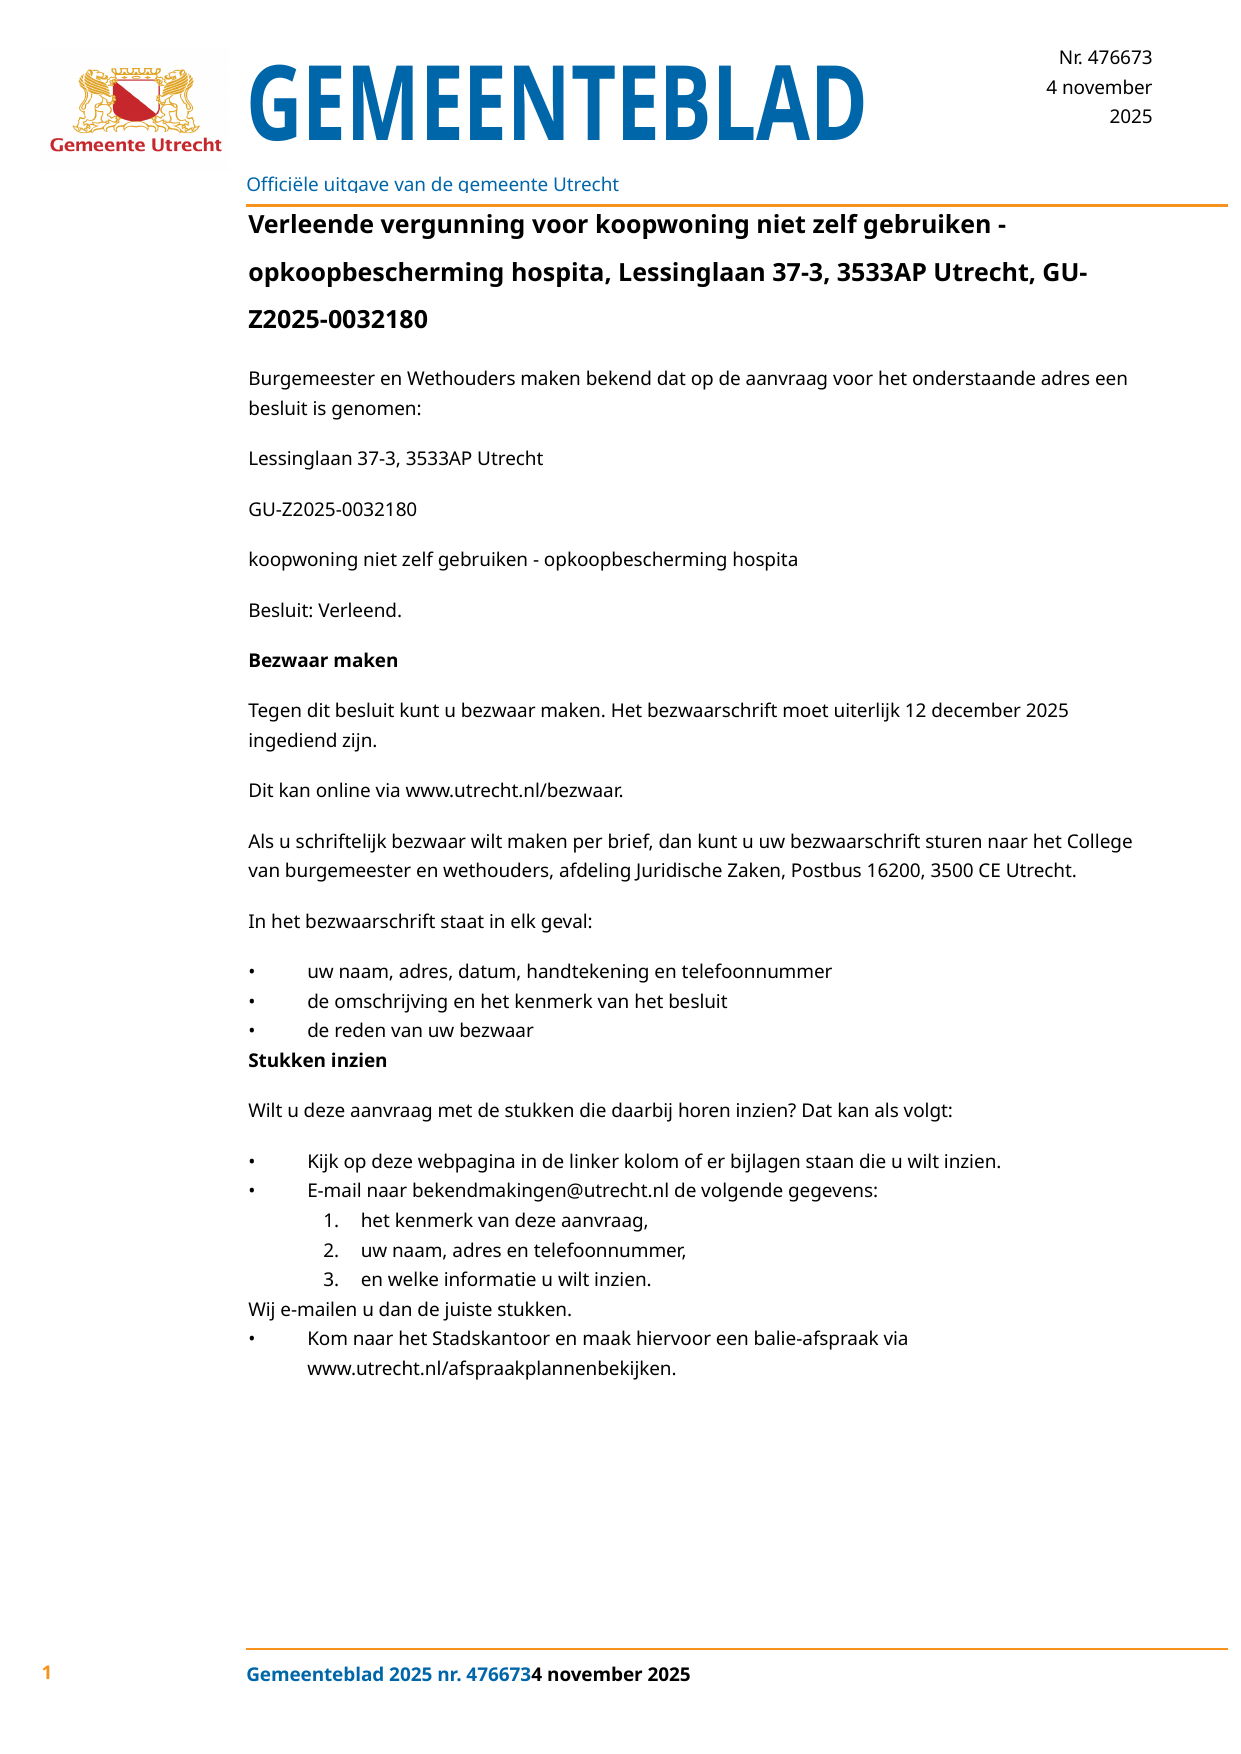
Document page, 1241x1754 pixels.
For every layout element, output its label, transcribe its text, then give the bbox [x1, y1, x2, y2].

text koopwoning niet zelf gebruiken - opkoopbescherming hospita [248, 546, 1152, 572]
list Kom naar het Stadskantoor en maak hiervoor een balie-afspraak via www.utrecht.nl/afspraakplannenbekijken. [248, 1326, 1152, 1381]
list de omschrijving en het kenmerk van het besluit [248, 988, 1152, 1014]
list de reden van uw bezwaar [248, 1018, 1152, 1043]
list het kenmerk van deze aanvraag, [323, 1207, 1152, 1233]
text Dit kan online via www.utrecht.nl/bezwaar. [248, 778, 1152, 803]
text Bezwaar maken [248, 647, 1152, 673]
list Kijk op deze webpagina in de linker kolom of er bijlagen staan die u wilt inzien. [248, 1148, 1152, 1174]
text Als u schriftelijk bezwaar wilt maken per brief, dan kunt u uw bezwaarschrift sturen naar het College van burgemeester en wethouders, afdeling Juridische Zaken, Postbus 16200, 3500 CE Utrecht. [248, 828, 1152, 883]
list E-mail naar bekendmakingen@utrecht.nl de volgende gegevens: [248, 1178, 1152, 1203]
list uw naam, adres, datum, handtekening en telefoonnummer [248, 958, 1152, 984]
text Besluit: Verleend. [248, 597, 1152, 622]
text Stukken inzien [248, 1047, 1152, 1073]
text Lessinglaan 37-3, 3533AP Utrecht [248, 446, 1152, 471]
picture [41, 47, 231, 172]
text In het bezwaarschrift staat in elk geval: [248, 908, 1152, 934]
text GU-Z2025-0032180 [248, 496, 1152, 522]
text Tegen dit besluit kunt u bezwaar maken. Het bezwaarschrift moet uiterlijk 12 december 2025 ingediend zijn. [248, 698, 1152, 753]
text Wij e-mailen u dan de juiste stukken. [248, 1296, 1152, 1322]
list en welke informatie u wilt inzien. [323, 1266, 1152, 1292]
text Burgemeester en Wethouders maken bekend dat op de aanvraag voor het onderstaande adres een besluit is genomen: [248, 366, 1152, 421]
list uw naam, adres en telefoonnummer, [323, 1237, 1152, 1262]
text Verleende vergunning voor koopwoning niet zelf gebruiken - opkoopbescherming hospita, Lessinglaan 37-3, 3533AP Utrecht, GU-Z2025-0032180 [248, 207, 1152, 336]
text Wilt u deze aanvraag met de stukken die daarbij horen inzien? Dat kan als volgt: [248, 1098, 1152, 1123]
